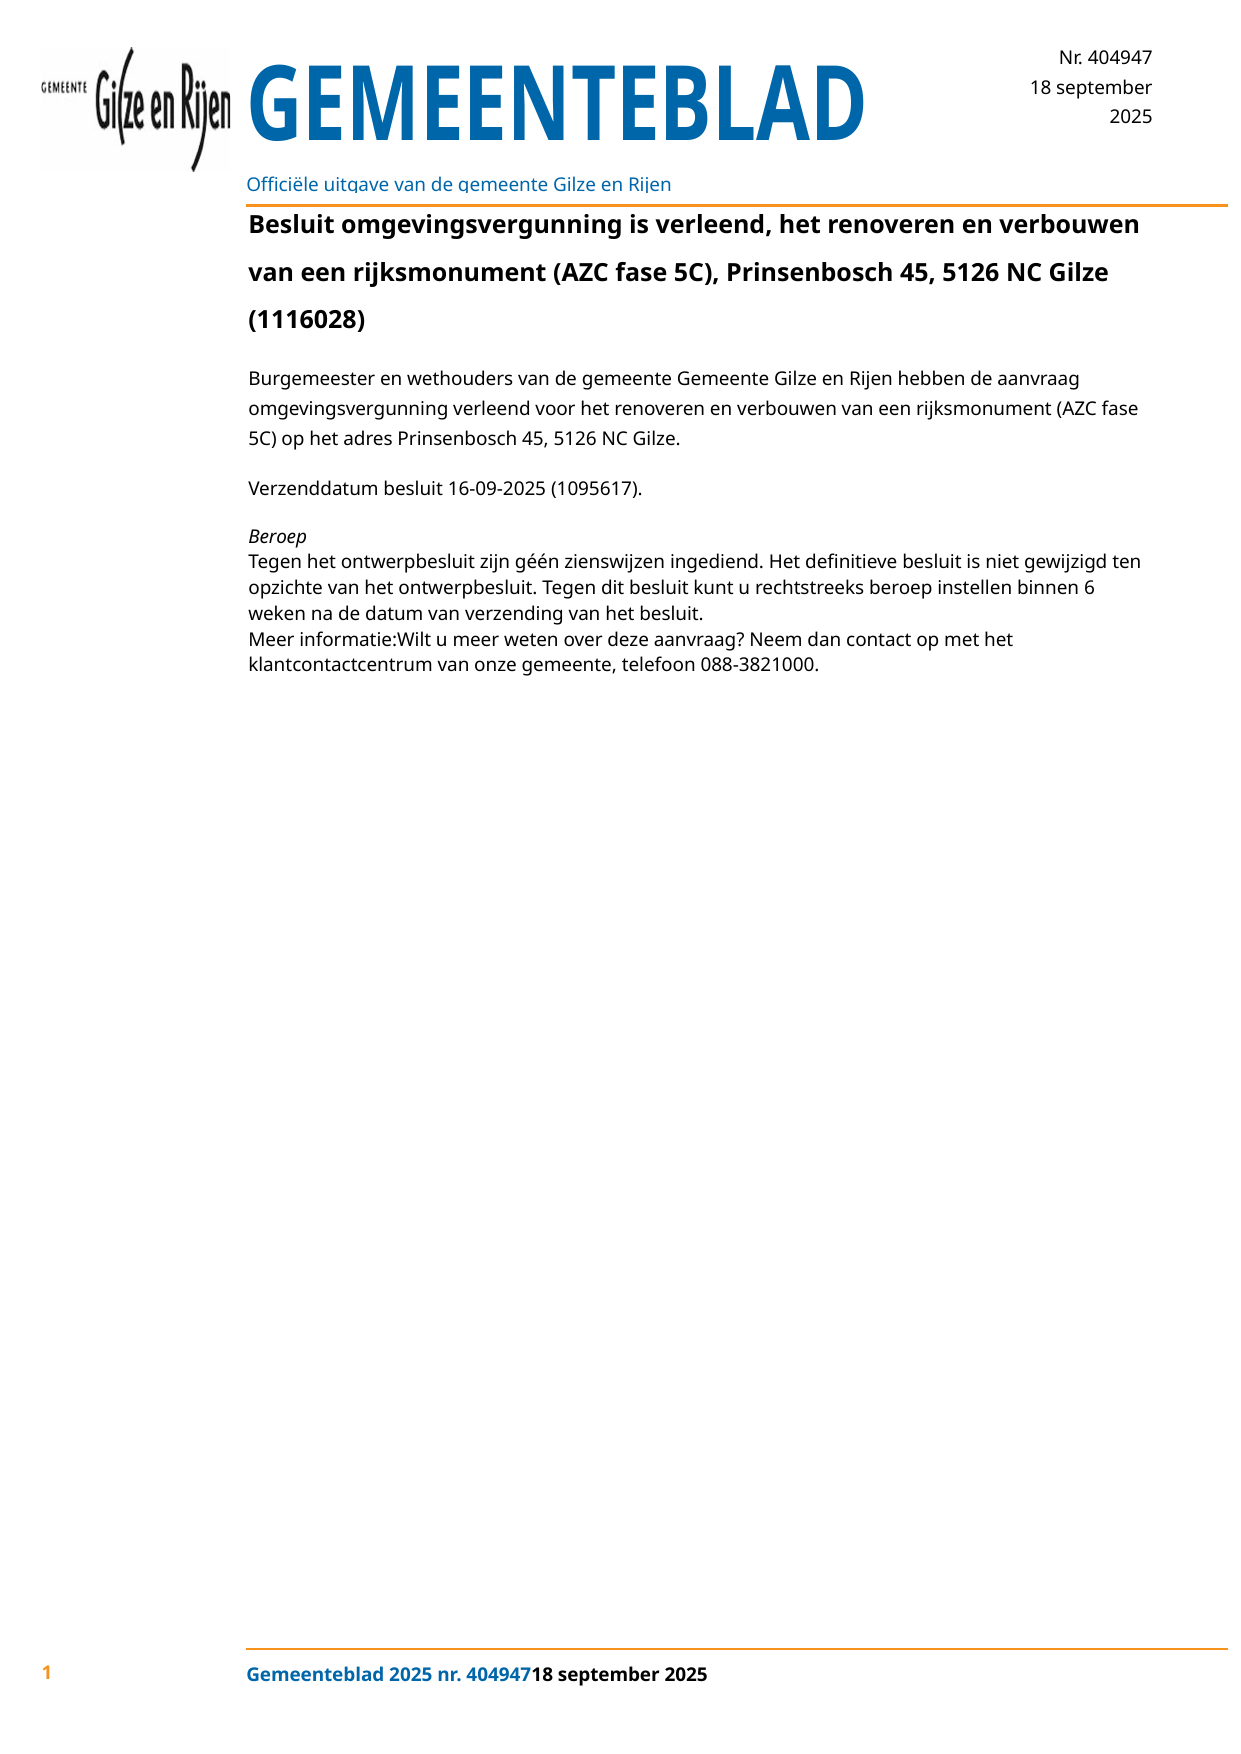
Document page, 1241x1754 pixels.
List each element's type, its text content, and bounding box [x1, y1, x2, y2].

picture [41, 47, 231, 172]
text Tegen het ontwerpbesluit zijn géén zienswijzen ingediend. Het definitieve besluit is niet gewijzigd ten opzichte van het ontwerpbesluit. Tegen dit besluit kunt u rechtstreeks beroep instellen binnen 6 weken na de datum van verzending van het besluit. [248, 549, 1152, 626]
text Meer informatie:Wilt u meer weten over deze aanvraag? Neem dan contact op met het klantcontactcentrum van onze gemeente, telefoon 088-3821000. [248, 626, 1152, 677]
text Besluit omgevingsvergunning is verleend, het renoveren en verbouwen van een rijksmonument (AZC fase 5C), Prinsenbosch 45, 5126 NC Gilze (1116028) [248, 207, 1152, 336]
text Verzenddatum besluit 16-09-2025 (1095617). [248, 475, 1152, 501]
text Burgemeester en wethouders van de gemeente Gemeente Gilze en Rijen hebben de aanvraag omgevingsvergunning verleend voor het renoveren en verbouwen van een rijksmonument (AZC fase 5C) op het adres Prinsenbosch 45, 5126 NC Gilze. [248, 366, 1152, 450]
text Beroep [248, 523, 1152, 549]
